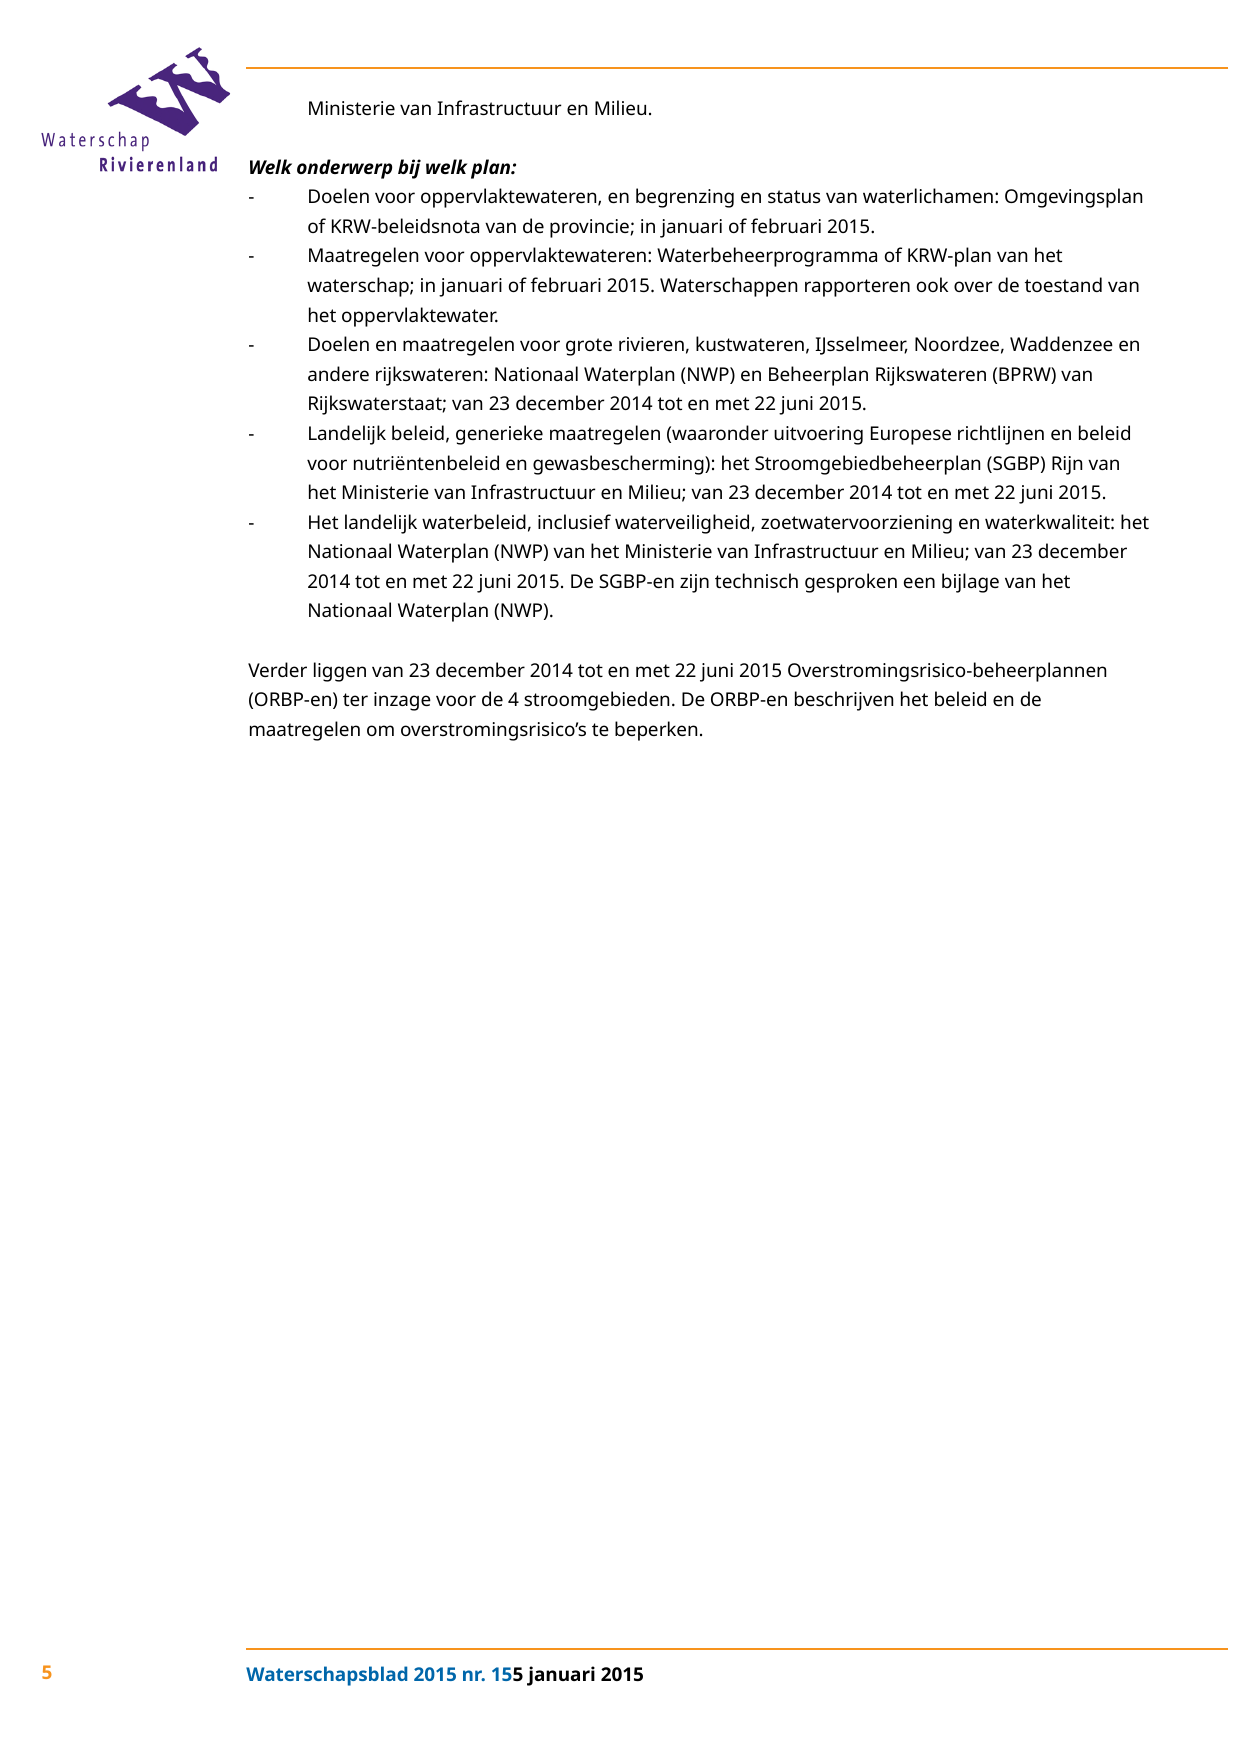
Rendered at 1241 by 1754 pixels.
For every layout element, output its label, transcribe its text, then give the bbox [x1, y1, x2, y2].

text Welk onderwerp bij welk plan: [248, 154, 1152, 180]
list Landelijk beleid, generieke maatregelen (waaronder uitvoering Europese richtlijnen en beleid voor nutriëntenbeleid en gewasbescherming): het Stroomgebiedbeheerplan (SGBP) Rijn van het Ministerie van Infrastructuur en Milieu; van 23 december 2014 tot en met 22 juni 2015. [248, 420, 1152, 505]
list Het landelijk waterbeleid, inclusief waterveiligheid, zoetwatervoorziening en waterkwaliteit: het Nationaal Waterplan (NWP) van het Ministerie van Infrastructuur en Milieu; van 23 december 2014 tot en met 22 juni 2015. De SGBP-en zijn technisch gesproken een bijlage van het Nationaal Waterplan (NWP). [248, 509, 1152, 623]
list Doelen en maatregelen voor grote rivieren, kustwateren, IJsselmeer, Noordzee, Waddenzee en andere rijkswateren: Nationaal Waterplan (NWP) en Beheerplan Rijkswateren (BPRW) van Rijkswaterstaat; van 23 december 2014 tot en met 22 juni 2015. [248, 331, 1152, 416]
list Ministerie van Infrastructuur en Milieu. [248, 95, 1152, 121]
picture [41, 47, 231, 172]
list Maatregelen voor oppervlaktewateren: Waterbeheerprogramma of KRW-plan van het waterschap; in januari of februari 2015. Waterschappen rapporteren ook over de toestand van het oppervlaktewater. [248, 243, 1152, 328]
list Doelen voor oppervlaktewateren, en begrenzing en status van waterlichamen: Omgevingsplan of KRW-beleidsnota van de provincie; in januari of februari 2015. [248, 183, 1152, 239]
text Verder liggen van 23 december 2014 tot en met 22 juni 2015 Overstromingsrisico-beheerplannen (ORBP-en) ter inzage voor de 4 stroomgebieden. De ORBP-en beschrijven het beleid en de maatregelen om overstromingsrisico’s te beperken. [248, 657, 1152, 742]
